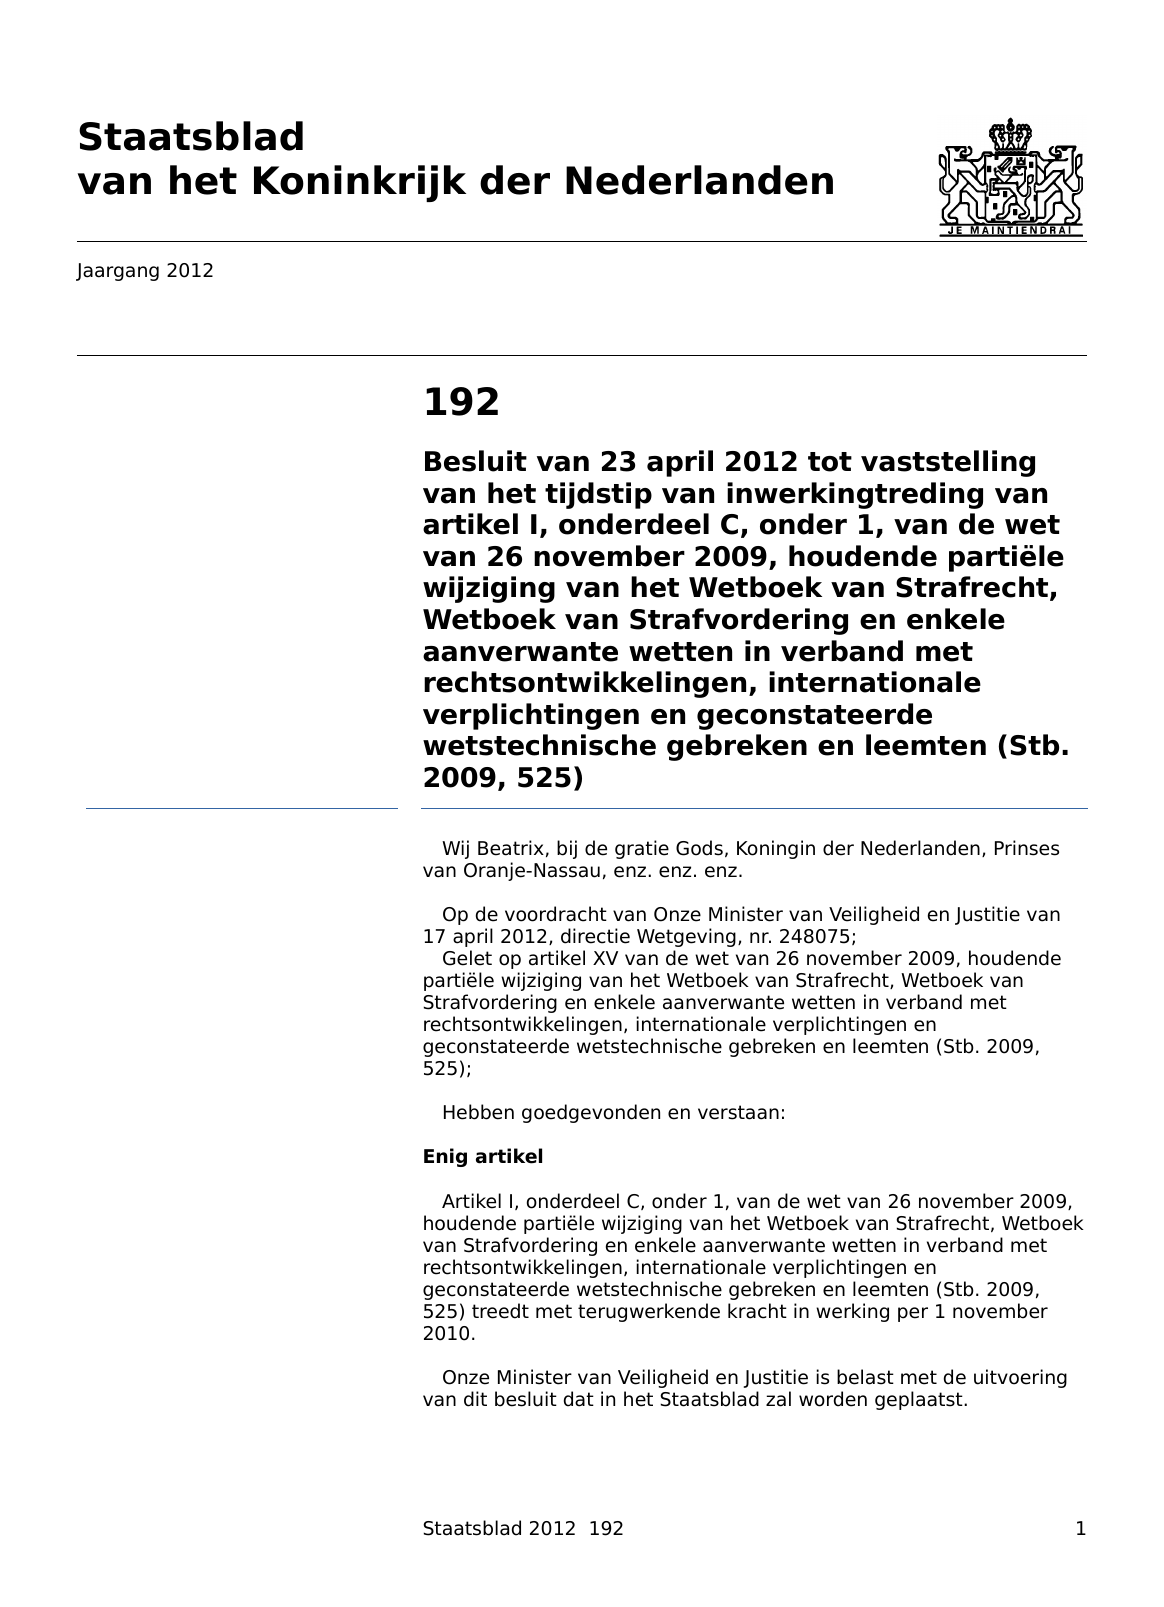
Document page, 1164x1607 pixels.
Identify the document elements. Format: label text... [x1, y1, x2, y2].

text Gelet op artikel XV van de wet van 26 november 2009, houdende partiële wijziging van het Wetboek van Strafrecht, Wetboek van Strafvordering en enkele aanverwante wetten in verband met rechtsontwikkelingen, internationale verplichtingen en geconstateerde wetstechnische gebreken en leemten (Stb. 2009, 525); [422, 948, 1087, 1080]
text Artikel I, onderdeel C, onder 1, van de wet van 26 november 2009, houdende partiële wijziging van het Wetboek van Strafrecht, Wetboek van Strafvordering en enkele aanverwante wetten in verband met rechtsontwikkelingen, internationale verplichtingen en geconstateerde wetstechnische gebreken en leemten (Stb. 2009, 525) treedt met terugwerkende kracht in werking per 1 november 2010. [422, 1191, 1087, 1344]
subtitle Enig artikel [422, 1146, 1087, 1168]
subtitle 192 [422, 381, 1087, 424]
text Onze Minister van Veiligheid en Justitie is belast met de uitvoering van dit besluit dat in het Staatsblad zal worden geplaatst. [422, 1367, 1087, 1411]
table_header Staatsblad van het Koninkrijk der Nederlanden [77, 100, 886, 241]
table_cell Jaargang 2012 [77, 242, 1087, 355]
text Wij Beatrix, bij de gratie Gods, Koningin der Nederlanden, Prinses van Oranje-Nassau, enz. enz. enz. [422, 838, 1087, 882]
text Besluit van 23 april 2012 tot vaststelling van het tijdstip van inwerkingtreding van artikel I, onderdeel C, onder 1, van de wet van 26 november 2009, houdende partiële wijziging van het Wetboek van Strafrecht, Wetboek van Strafvordering en enkele aanverwante wetten in verband met rechtsontwikkelingen, internationale verplichtingen en geconstateerde wetstechnische gebreken en leemten (Stb. 2009, 525) [422, 447, 1087, 794]
table_header [886, 100, 1087, 241]
text Hebben goedgevonden en verstaan: [422, 1102, 1087, 1124]
text Op de voordracht van Onze Minister van Veiligheid en Justitie van 17 april 2012, directie Wetgeving, nr. 248075; [422, 904, 1087, 948]
picture [936, 115, 1087, 240]
